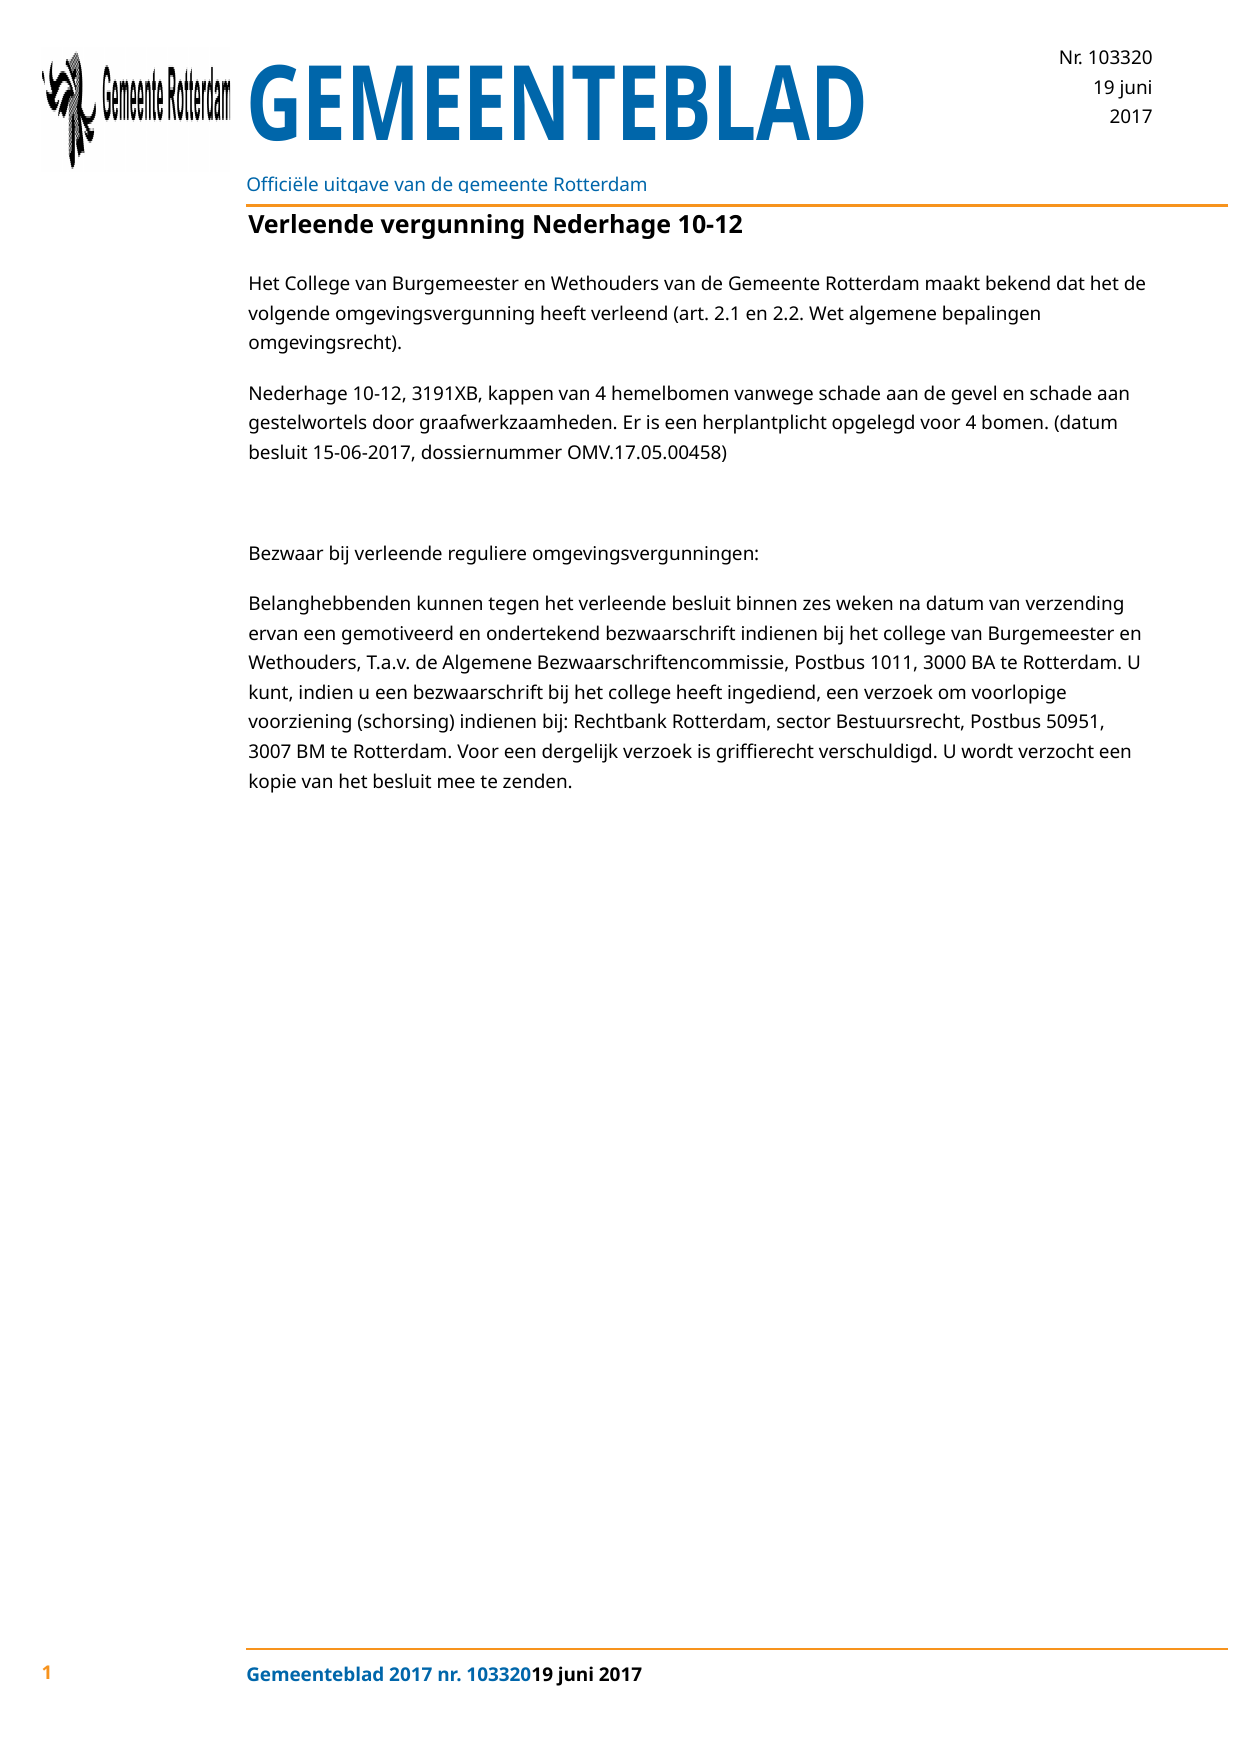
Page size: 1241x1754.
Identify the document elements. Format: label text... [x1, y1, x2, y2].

picture [41, 47, 231, 172]
text Verleende vergunning Nederhage 10-12 [248, 207, 1152, 241]
text Belanghebbenden kunnen tegen het verleende besluit binnen zes weken na datum van verzending ervan een gemotiveerd en ondertekend bezwaarschrift indienen bij het college van Burgemeester en Wethouders, T.a.v. de Algemene Bezwaarschriftencommissie, Postbus 1011, 3000 BA te Rotterdam. U kunt, indien u een bezwaarschrift bij het college heeft ingediend, een verzoek om voorlopige voorziening (schorsing) indienen bij: Rechtbank Rotterdam, sector Bestuursrecht, Postbus 50951, 3007 BM te Rotterdam. Voor een dergelijk verzoek is griffierecht verschuldigd. U wordt verzocht een kopie van het besluit mee te zenden. [248, 590, 1152, 793]
text Bezwaar bij verleende reguliere omgevingsvergunningen: [248, 540, 1152, 566]
text Het College van Burgemeester en Wethouders van de Gemeente Rotterdam maakt bekend dat het de volgende omgevingsvergunning heeft verleend (art. 2.1 en 2.2. Wet algemene bepalingen omgevingsrecht). [248, 270, 1152, 355]
text Nederhage 10-12, 3191XB, kappen van 4 hemelbomen vanwege schade aan de gevel en schade aan gestelwortels door graafwerkzaamheden. Er is een herplantplicht opgelegd voor 4 bomen. (datum besluit 15-06-2017, dossiernummer OMV.17.05.00458) [248, 380, 1152, 465]
